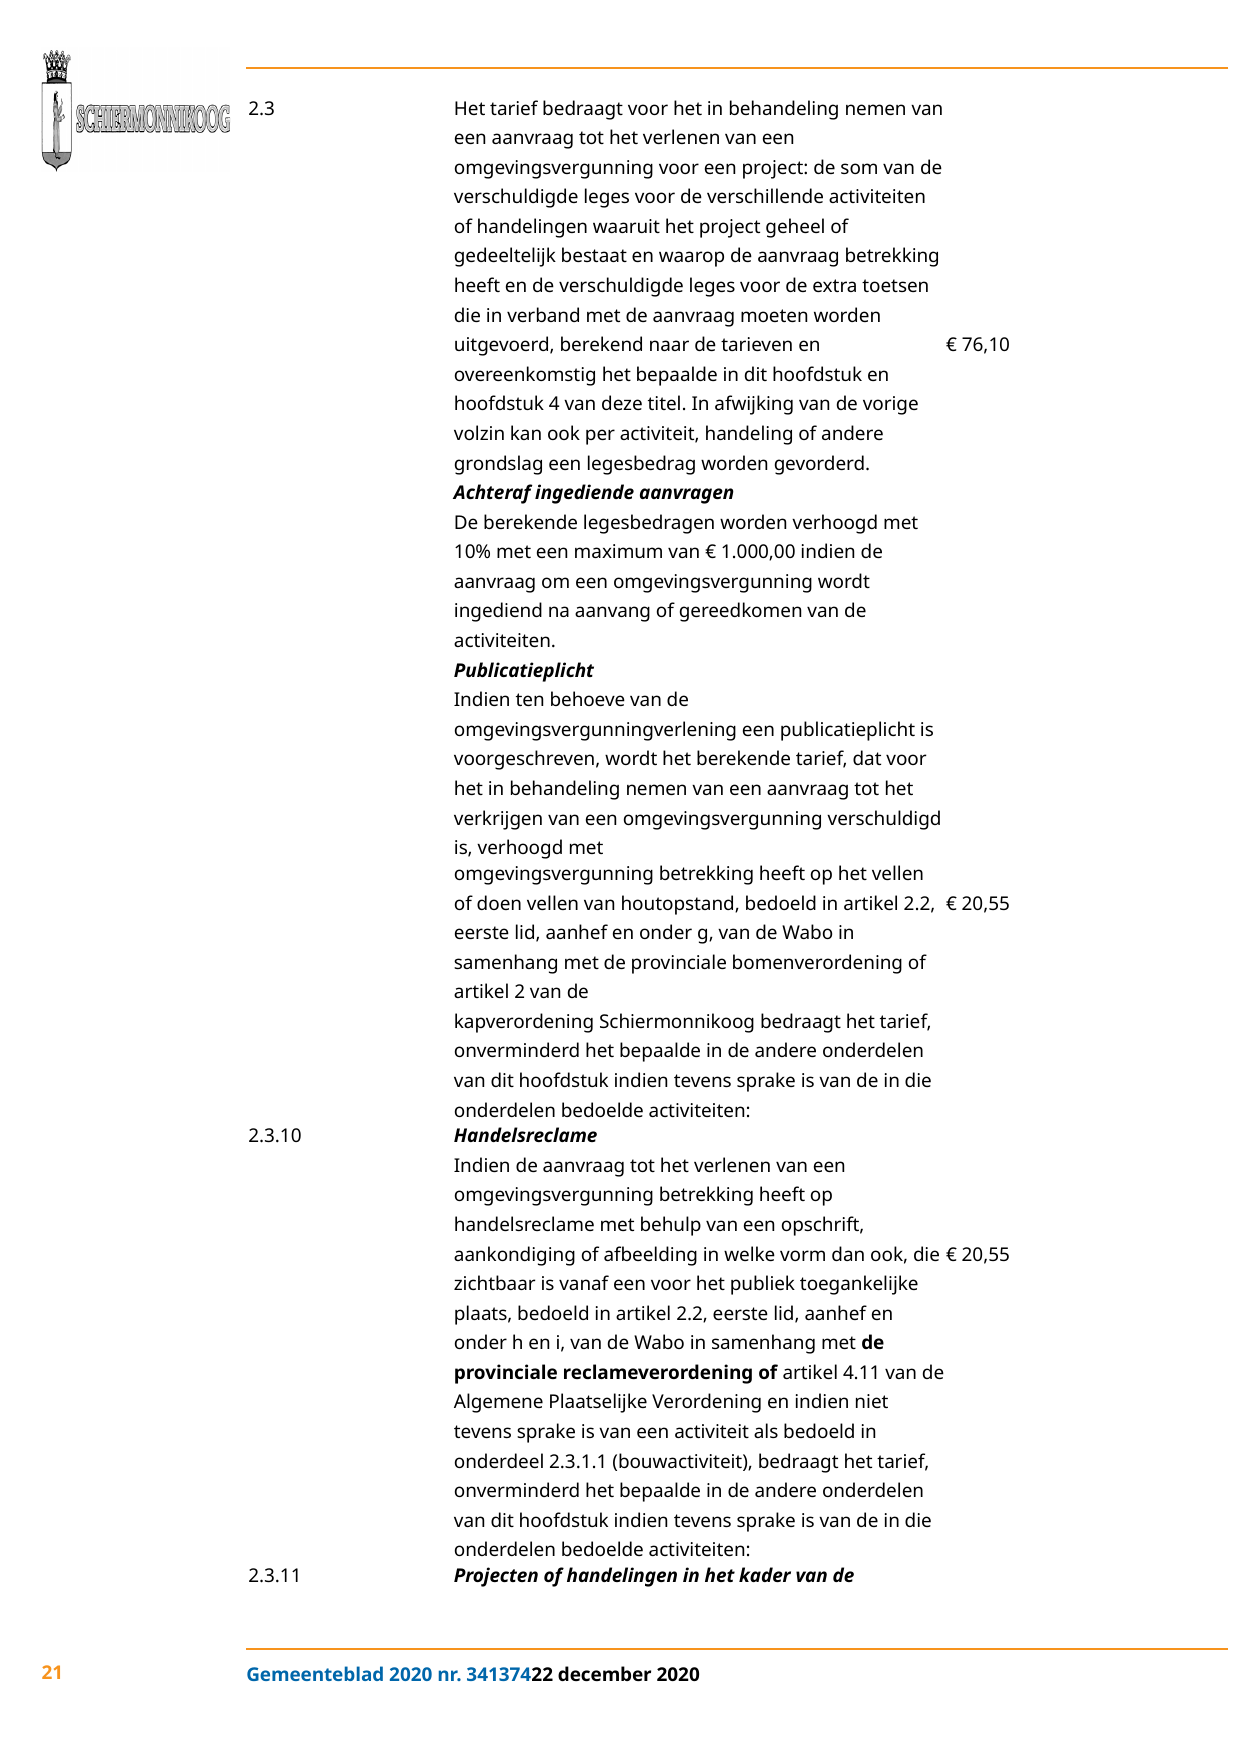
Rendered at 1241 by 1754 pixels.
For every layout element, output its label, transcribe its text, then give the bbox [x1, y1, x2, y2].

table_cell [946, 1563, 1152, 1588]
table_cell 2.3.11 [248, 1563, 454, 1588]
table_cell € 20,55 [946, 860, 1152, 1122]
table_header 2.3 [248, 95, 454, 860]
table_header Het tarief bedraagt voor het in behandeling nemen van een aanvraag tot het verlenen van een omgevingsvergunning voor een project: de som van de verschuldigde leges voor de verschillende activiteiten of handelingen waaruit het project geheel of gedeeltelijk bestaat en waarop de aanvraag betrekking heeft en de verschuldigde leges voor de extra toetsen die in verband met de aanvraag moeten worden uitgevoerd, berekend naar de tarieven en overeenkomstig het bepaalde in dit hoofdstuk en hoofdstuk 4 van deze titel. In afwijking van de vorige volzin kan ook per activiteit, handeling of andere grondslag een legesbedrag worden gevorderd. Achteraf ingediende aanvragen De berekende legesbedragen worden verhoogd met 10% met een maximum van € 1.000,00 indien de aanvraag om een omgevingsvergunning wordt ingediend na aanvang of gereedkomen van de activiteiten. Publicatieplicht Indien ten behoeve van de omgevingsvergunningverlening een publicatieplicht is voorgeschreven, wordt het berekende tarief, dat voor het in behandeling nemen van een aanvraag tot het verkrijgen van een omgevingsvergunning verschuldigd is, verhoogd met [454, 95, 946, 860]
table_header € 76,10 [946, 95, 1152, 860]
table_cell Projecten of handelingen in het kader van de [454, 1563, 946, 1588]
table_cell € 20,55 [946, 1123, 1152, 1562]
table_cell 2.3.10 [248, 1123, 454, 1562]
table_cell [248, 860, 454, 1122]
picture [41, 47, 231, 172]
table_cell Handelsreclame Indien de aanvraag tot het verlenen van een omgevingsvergunning betrekking heeft op handelsreclame met behulp van een opschrift, aankondiging of afbeelding in welke vorm dan ook, die zichtbaar is vanaf een voor het publiek toegankelijke plaats, bedoeld in artikel 2.2, eerste lid, aanhef en onder h en i, van de Wabo in samenhang met de provinciale reclameverordening of artikel 4.11 van de Algemene Plaatselijke Verordening en indien niet tevens sprake is van een activiteit als bedoeld in onderdeel 2.3.1.1 (bouwactiviteit), bedraagt het tarief, onverminderd het bepaalde in de andere onderdelen van dit hoofdstuk indien tevens sprake is van de in die onderdelen bedoelde activiteiten: [454, 1123, 946, 1562]
table_cell omgevingsvergunning betrekking heeft op het vellen of doen vellen van houtopstand, bedoeld in artikel 2.2, eerste lid, aanhef en onder g, van de Wabo in samenhang met de provinciale bomenverordening of artikel 2 van de kapverordening Schiermonnikoog bedraagt het tarief, onverminderd het bepaalde in de andere onderdelen van dit hoofdstuk indien tevens sprake is van de in die onderdelen bedoelde activiteiten: [454, 860, 946, 1122]
